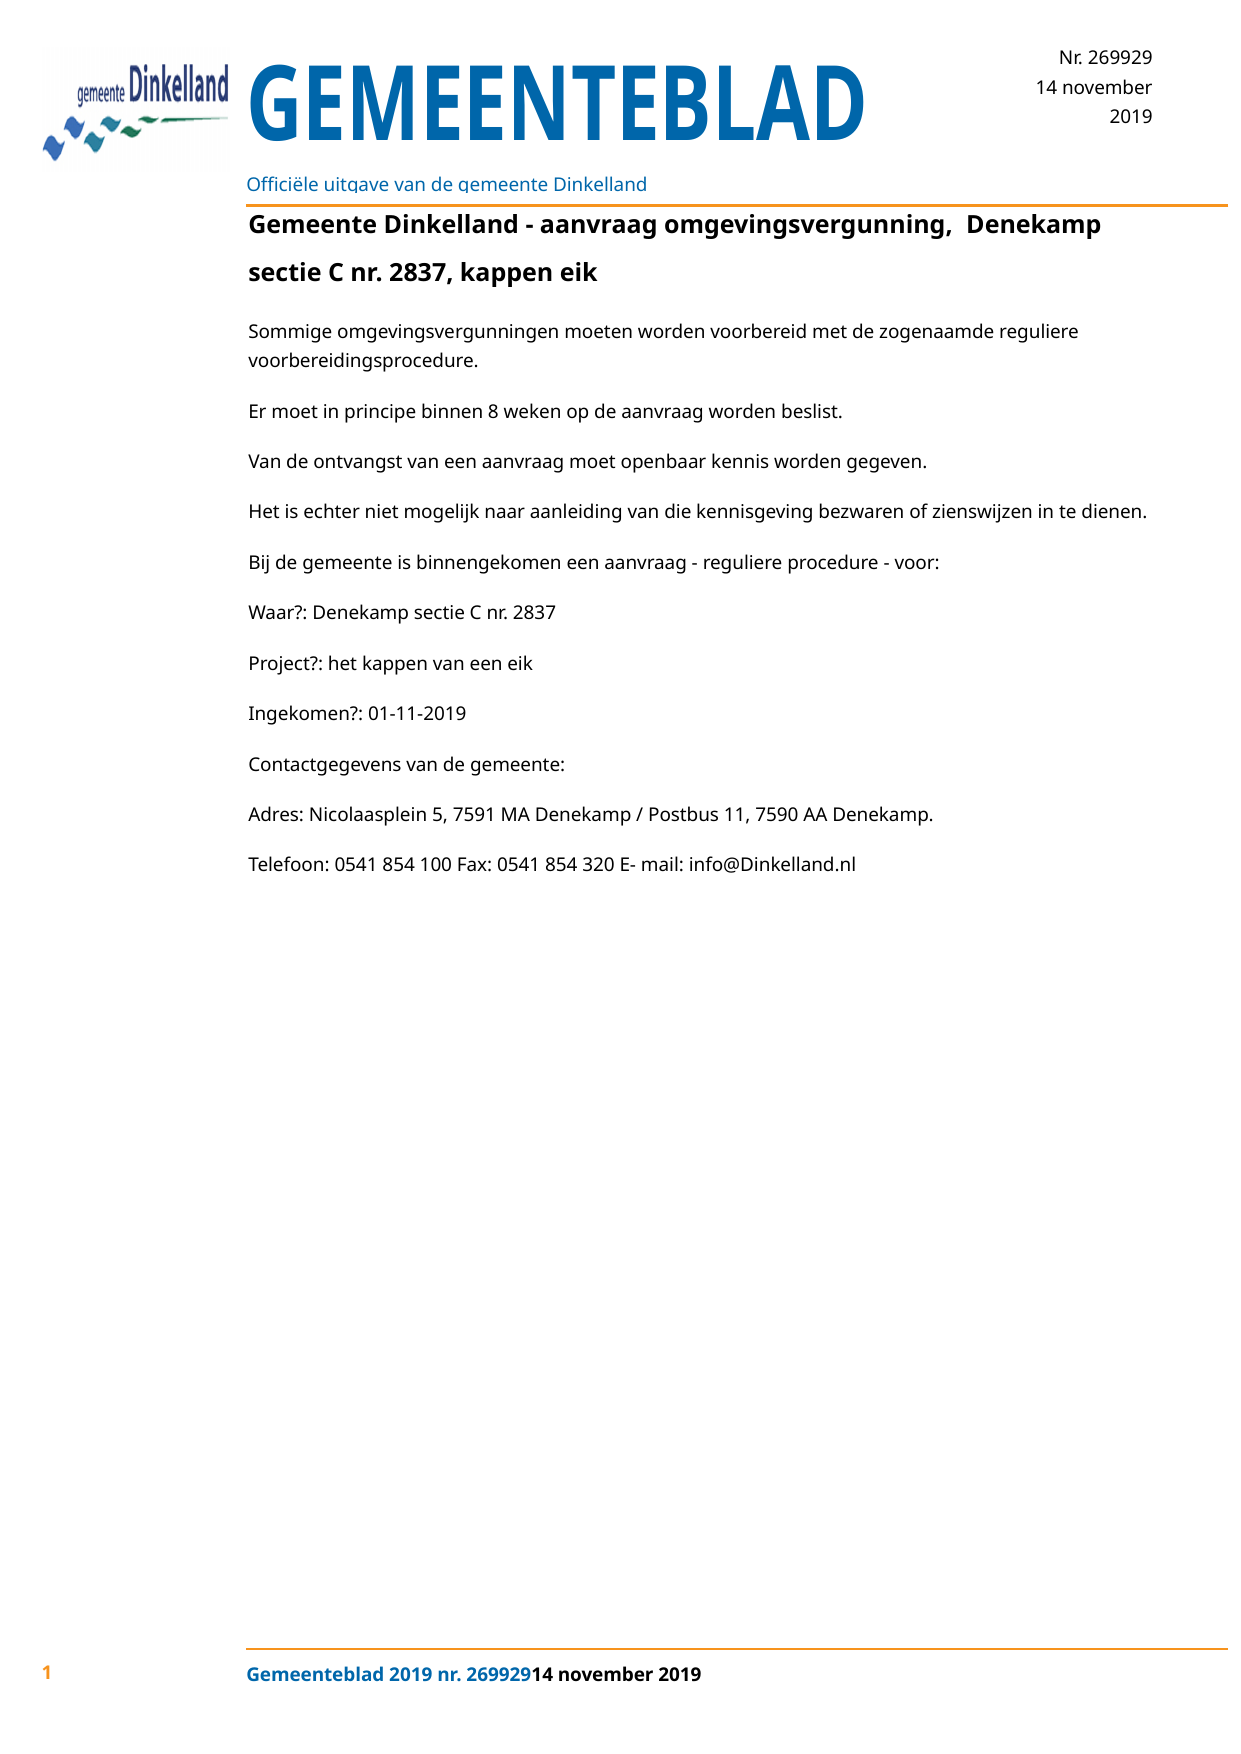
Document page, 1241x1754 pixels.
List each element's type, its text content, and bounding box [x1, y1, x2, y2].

text Van de ontvangst van een aanvraag moet openbaar kennis worden gegeven. [248, 448, 1152, 474]
text Sommige omgevingsvergunningen moeten worden voorbereid met de zogenaamde reguliere voorbereidingsprocedure. [248, 318, 1152, 373]
text Het is echter niet mogelijk naar aanleiding van die kennisgeving bezwaren of zienswijzen in te dienen. [248, 499, 1152, 524]
text Gemeente Dinkelland - aanvraag omgevingsvergunning, Denekamp sectie C nr. 2837, kappen eik [248, 207, 1152, 288]
text Ingekomen?: 01-11-2019 [248, 700, 1152, 726]
picture [41, 47, 231, 172]
text Er moet in principe binnen 8 weken op de aanvraag worden beslist. [248, 398, 1152, 424]
text Bij de gemeente is binnengekomen een aanvraag - reguliere procedure - voor: [248, 549, 1152, 575]
text Telefoon: 0541 854 100 Fax: 0541 854 320 E- mail: info@Dinkelland.nl [248, 852, 1152, 877]
text Waar?: Denekamp sectie C nr. 2837 [248, 599, 1152, 625]
text Project?: het kappen van een eik [248, 650, 1152, 676]
text Contactgegevens van de gemeente: [248, 751, 1152, 777]
text Adres: Nicolaasplein 5, 7591 MA Denekamp / Postbus 11, 7590 AA Denekamp. [248, 801, 1152, 827]
